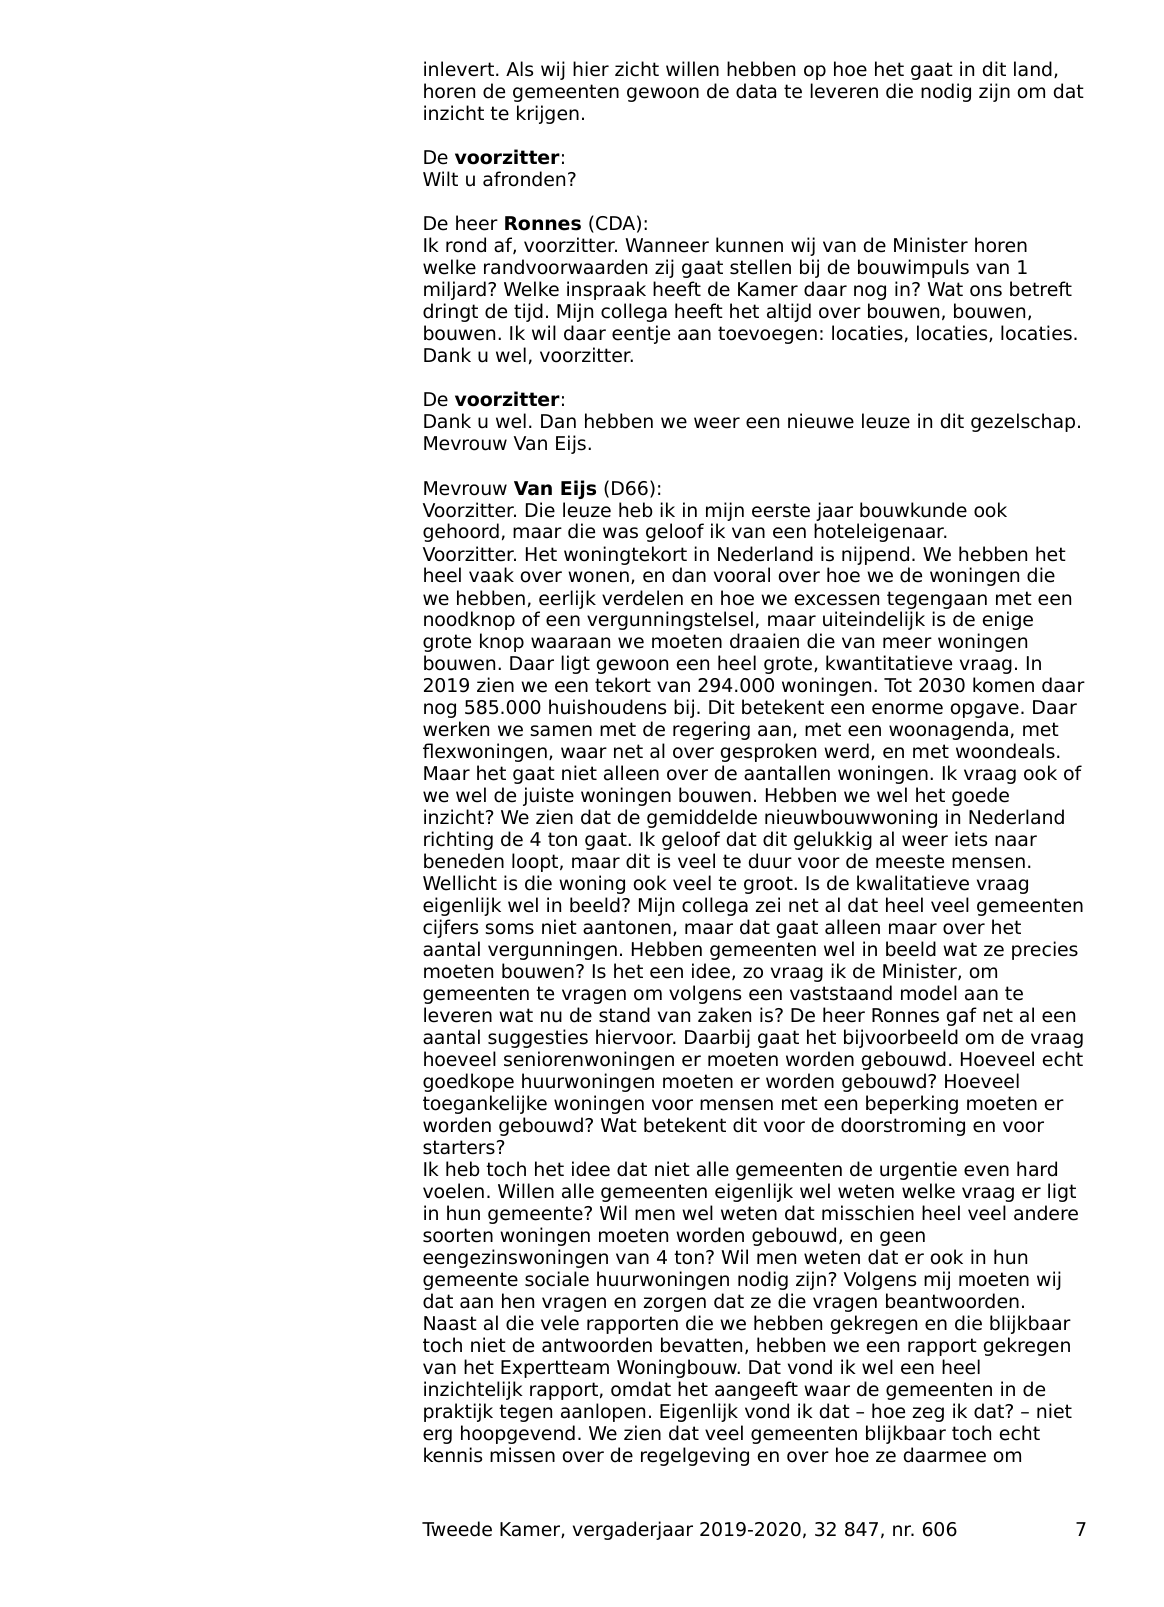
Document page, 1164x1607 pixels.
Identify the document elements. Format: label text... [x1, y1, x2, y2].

text Voorzitter. Het woningtekort in Nederland is nijpend. We hebben het heel vaak over wonen, en dan vooral over hoe we de woningen die we hebben, eerlijk verdelen en hoe we excessen tegengaan met een noodknop of een vergunningstelsel, maar uiteindelijk is de enige grote knop waaraan we moeten draaien die van meer woningen bouwen. Daar ligt gewoon een heel grote, kwantitatieve vraag. In 2019 zien we een tekort van 294.000 woningen. Tot 2030 komen daar nog 585.000 huishoudens bij. Dit betekent een enorme opgave. Daar werken we samen met de regering aan, met een woonagenda, met flexwoningen, waar net al over gesproken werd, en met woondeals. [422, 543, 1087, 763]
text Ik heb toch het idee dat niet alle gemeenten de urgentie even hard voelen. Willen alle gemeenten eigenlijk wel weten welke vraag er ligt in hun gemeente? Wil men wel weten dat misschien heel veel andere soorten woningen moeten worden gebouwd, en geen eengezinswoningen van 4 ton? Wil men weten dat er ook in hun gemeente sociale huurwoningen nodig zijn? Volgens mij moeten wij dat aan hen vragen en zorgen dat ze die vragen beantwoorden. [422, 1159, 1087, 1313]
text Dank u wel, voorzitter. [422, 345, 1087, 367]
text Maar het gaat niet alleen over de aantallen woningen. Ik vraag ook of we wel de juiste woningen bouwen. Hebben we wel het goede inzicht? We zien dat de gemiddelde nieuwbouwwoning in Nederland richting de 4 ton gaat. Ik geloof dat dit gelukkig al weer iets naar beneden loopt, maar dit is veel te duur voor de meeste mensen. Wellicht is die woning ook veel te groot. Is de kwalitatieve vraag eigenlijk wel in beeld? Mijn collega zei net al dat heel veel gemeenten cijfers soms niet aantonen, maar dat gaat alleen maar over het aantal vergunningen. Hebben gemeenten wel in beeld wat ze precies moeten bouwen? Is het een idee, zo vraag ik de Minister, om gemeenten te vragen om volgens een vaststaand model aan te leveren wat nu de stand van zaken is? De heer Ronnes gaf net al een aantal suggesties hiervoor. Daarbij gaat het bijvoorbeeld om de vraag hoeveel seniorenwoningen er moeten worden gebouwd. Hoeveel echt goedkope huurwoningen moeten er worden gebouwd? Hoeveel toegankelijke woningen voor mensen met een beperking moeten er worden gebouwd? Wat betekent dit voor de doorstroming en voor starters? [422, 763, 1087, 1159]
text Mevrouw Van Eijs (D66): [422, 477, 1087, 499]
text De voorzitter: [422, 389, 1087, 411]
text De heer Ronnes (CDA): [422, 213, 1087, 235]
text Dank u wel. Dan hebben we weer een nieuwe leuze in dit gezelschap. Mevrouw Van Eijs. [422, 411, 1087, 455]
text inlevert. Als wij hier zicht willen hebben op hoe het gaat in dit land, horen de gemeenten gewoon de data te leveren die nodig zijn om dat inzicht te krijgen. [422, 59, 1087, 125]
text Wilt u afronden? [422, 169, 1087, 191]
text Voorzitter. Die leuze heb ik in mijn eerste jaar bouwkunde ook gehoord, maar die was geloof ik van een hoteleigenaar. [422, 499, 1087, 543]
text De voorzitter: [422, 147, 1087, 169]
text Ik rond af, voorzitter. Wanneer kunnen wij van de Minister horen welke randvoorwaarden zij gaat stellen bij de bouwimpuls van 1 miljard? Welke inspraak heeft de Kamer daar nog in? Wat ons betreft dringt de tijd. Mijn collega heeft het altijd over bouwen, bouwen, bouwen. Ik wil daar eentje aan toevoegen: locaties, locaties, locaties. [422, 235, 1087, 345]
text Naast al die vele rapporten die we hebben gekregen en die blijkbaar toch niet de antwoorden bevatten, hebben we een rapport gekregen van het Expertteam Woningbouw. Dat vond ik wel een heel inzichtelijk rapport, omdat het aangeeft waar de gemeenten in de praktijk tegen aanlopen. Eigenlijk vond ik dat – hoe zeg ik dat? – niet erg hoopgevend. We zien dat veel gemeenten blijkbaar toch echt kennis missen over de regelgeving en over hoe ze daarmee om [422, 1313, 1087, 1467]
